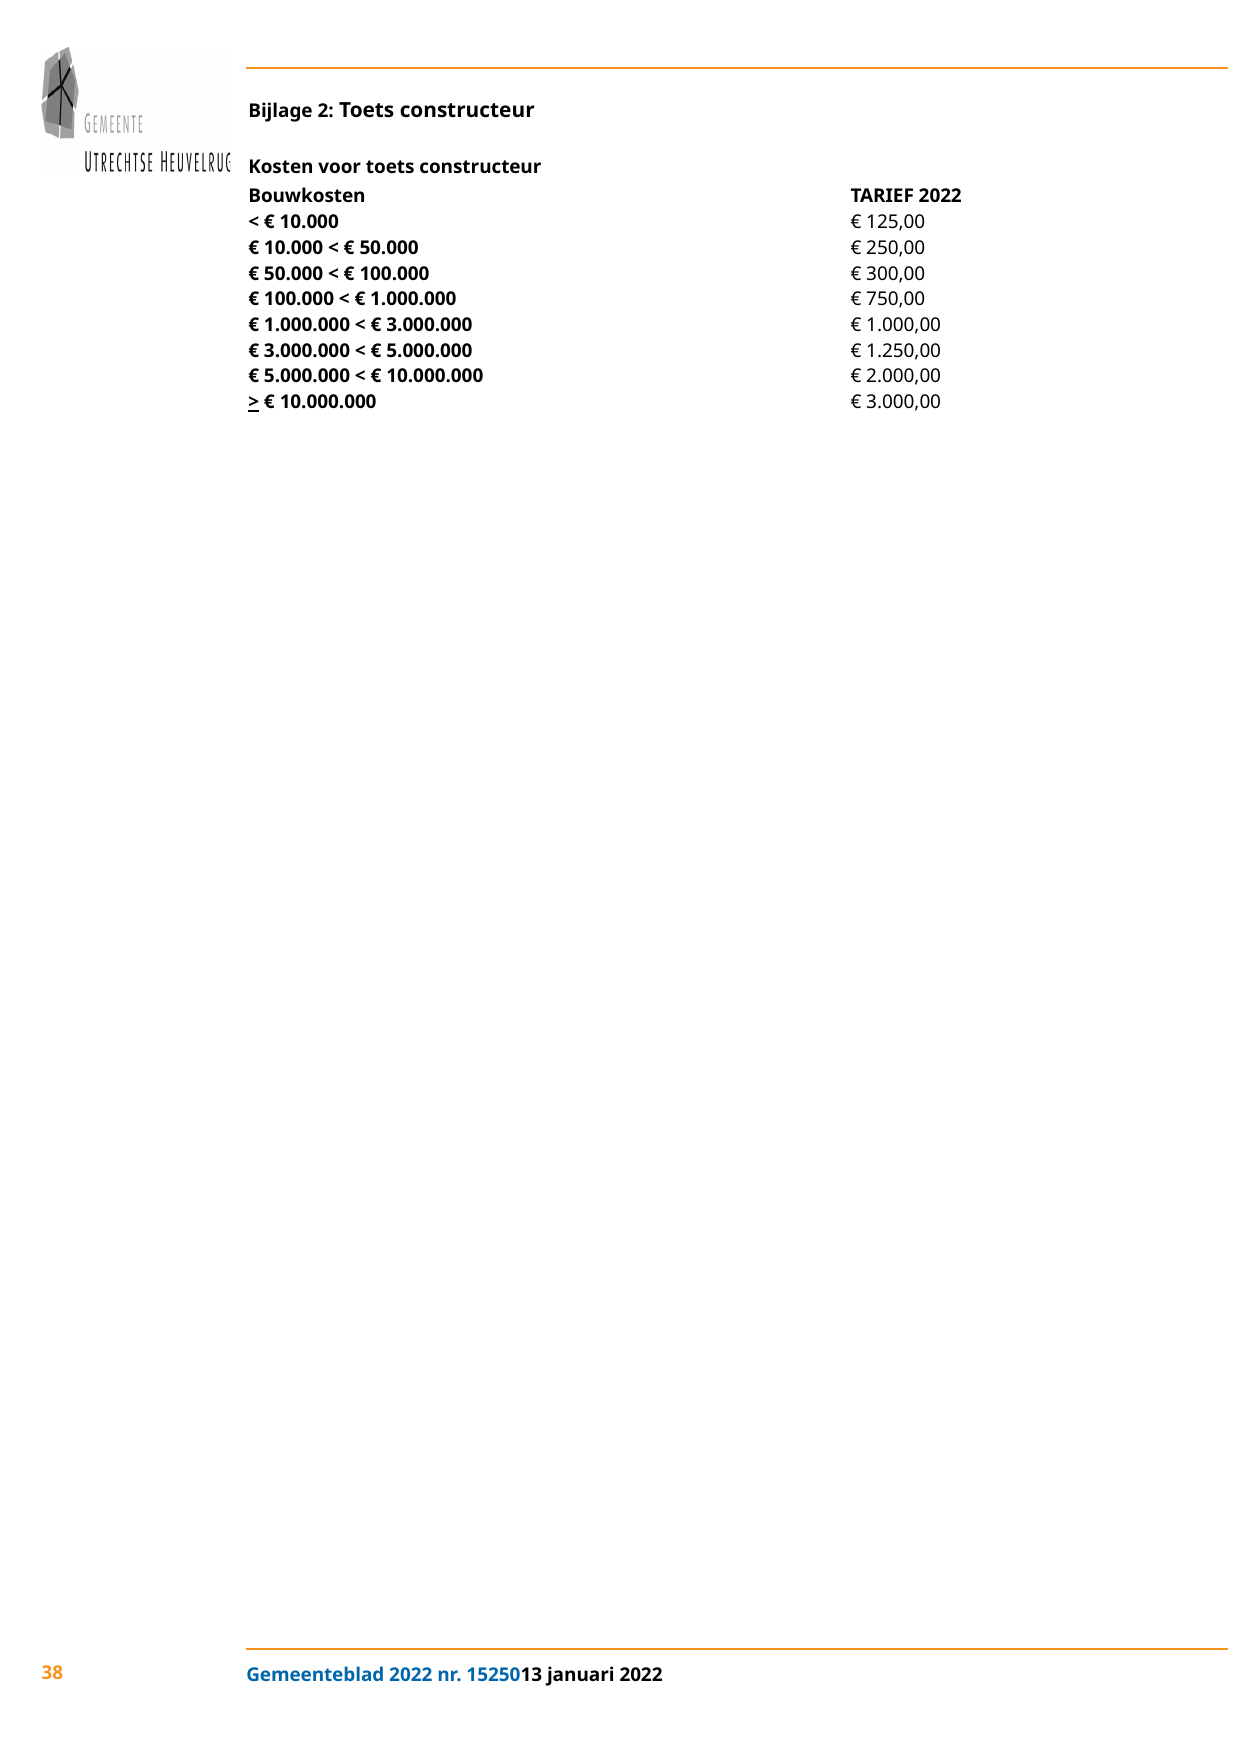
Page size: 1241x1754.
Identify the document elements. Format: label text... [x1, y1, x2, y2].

table_cell € 3.000,00 [850, 389, 1152, 414]
table_cell [549, 337, 850, 363]
table_cell € 5.000.000 < € 10.000.000 [248, 363, 549, 388]
table_header TARIEF 2022 [850, 183, 1152, 208]
text Kosten voor toets constructeur [248, 153, 1152, 179]
table_cell € 300,00 [850, 260, 1152, 286]
table_cell [549, 311, 850, 337]
table_cell [549, 363, 850, 388]
table_cell € 750,00 [850, 286, 1152, 311]
table_cell € 3.000.000 < € 5.000.000 [248, 337, 549, 363]
table_cell [549, 260, 850, 286]
table_cell € 125,00 [850, 208, 1152, 234]
table_cell € 100.000 < € 1.000.000 [248, 286, 549, 311]
table_cell [549, 389, 850, 414]
table_cell [549, 286, 850, 311]
table_cell € 1.000.000 < € 3.000.000 [248, 311, 549, 337]
table_cell € 2.000,00 [850, 363, 1152, 388]
table_cell > € 10.000.000 [248, 389, 549, 414]
table_cell < € 10.000 [248, 208, 549, 234]
table_header Bouwkosten [248, 183, 549, 208]
table_cell [549, 234, 850, 260]
table_cell [549, 208, 850, 234]
table_header [549, 183, 850, 208]
table_cell € 10.000 < € 50.000 [248, 234, 549, 260]
table_cell € 1.250,00 [850, 337, 1152, 363]
text Bijlage 2: Toets constructeur [248, 95, 1152, 123]
picture [41, 47, 231, 172]
table_cell € 250,00 [850, 234, 1152, 260]
table_cell € 1.000,00 [850, 311, 1152, 337]
table_cell € 50.000 < € 100.000 [248, 260, 549, 286]
